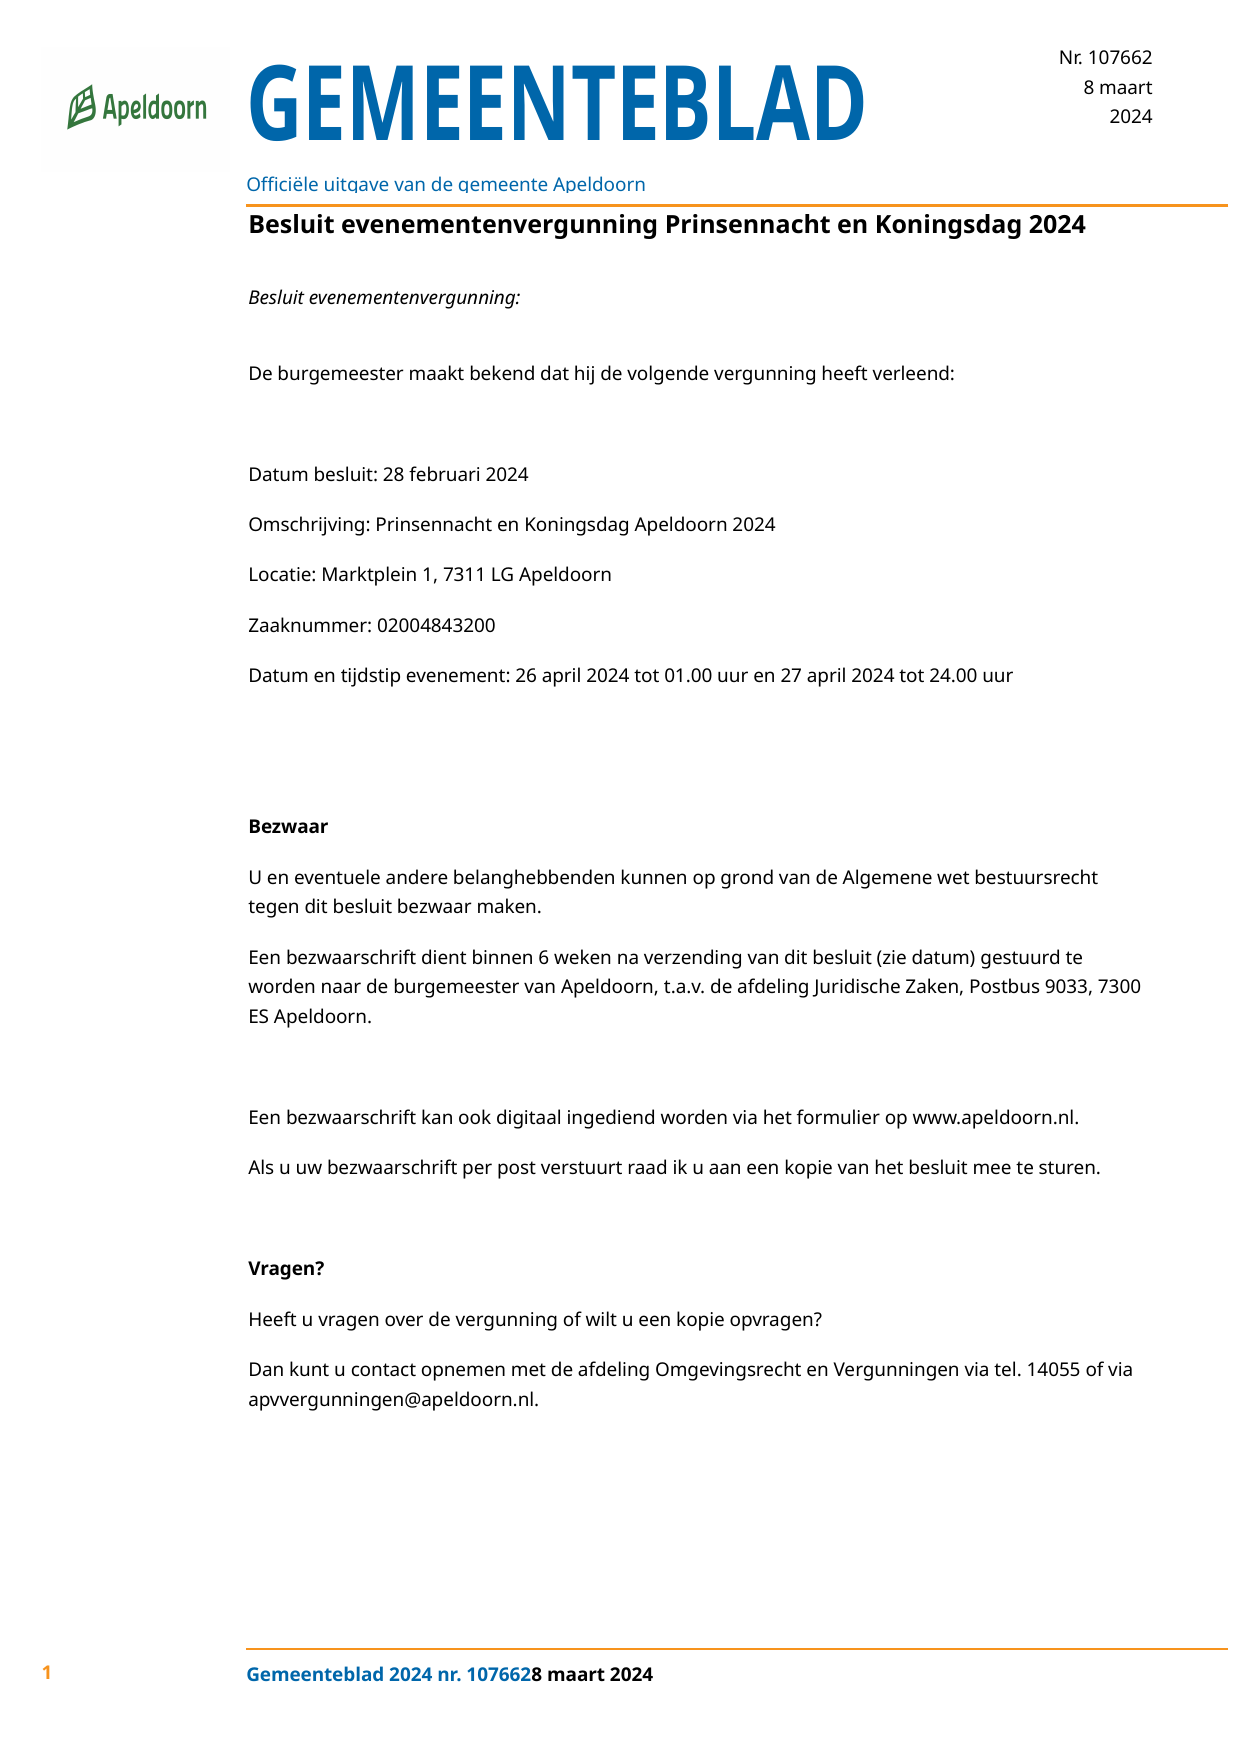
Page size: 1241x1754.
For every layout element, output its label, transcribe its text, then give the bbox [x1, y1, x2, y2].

text Dan kunt u contact opnemen met de afdeling Omgevingsrecht en Vergunningen via tel. 14055 of via apvvergunningen@apeldoorn.nl. [248, 1356, 1152, 1412]
text Datum en tijdstip evenement: 26 april 2024 tot 01.00 uur en 27 april 2024 tot 24.00 uur [248, 662, 1152, 688]
text Heeft u vragen over de vergunning of wilt u een kopie opvragen? [248, 1306, 1152, 1332]
text Datum besluit: 28 februari 2024 [248, 461, 1152, 487]
text Locatie: Marktplein 1, 7311 LG Apeldoorn [248, 562, 1152, 587]
text De burgemeester maakt bekend dat hij de volgende vergunning heeft verleend: [248, 360, 1152, 386]
text Vragen? [248, 1255, 1152, 1281]
picture [41, 47, 231, 172]
text Een bezwaarschrift kan ook digitaal ingediend worden via het formulier op www.apeldoorn.nl. [248, 1104, 1152, 1130]
text Een bezwaarschrift dient binnen 6 weken na verzending van dit besluit (zie datum) gestuurd te worden naar de burgemeester van Apeldoorn, t.a.v. de afdeling Juridische Zaken, Postbus 9033, 7300 ES Apeldoorn. [248, 944, 1152, 1029]
text Zaaknummer: 02004843200 [248, 612, 1152, 638]
text U en eventuele andere belanghebbenden kunnen op grond van de Algemene wet bestuursrecht tegen dit besluit bezwaar maken. [248, 864, 1152, 919]
text Omschrijving: Prinsennacht en Koningsdag Apeldoorn 2024 [248, 511, 1152, 537]
text Bezwaar [248, 814, 1152, 839]
text Als u uw bezwaarschrift per post verstuurt raad ik u aan een kopie van het besluit mee te sturen. [248, 1154, 1152, 1180]
text Besluit evenementenvergunning: [248, 284, 1152, 309]
text Besluit evenementenvergunning Prinsennacht en Koningsdag 2024 [248, 207, 1152, 241]
